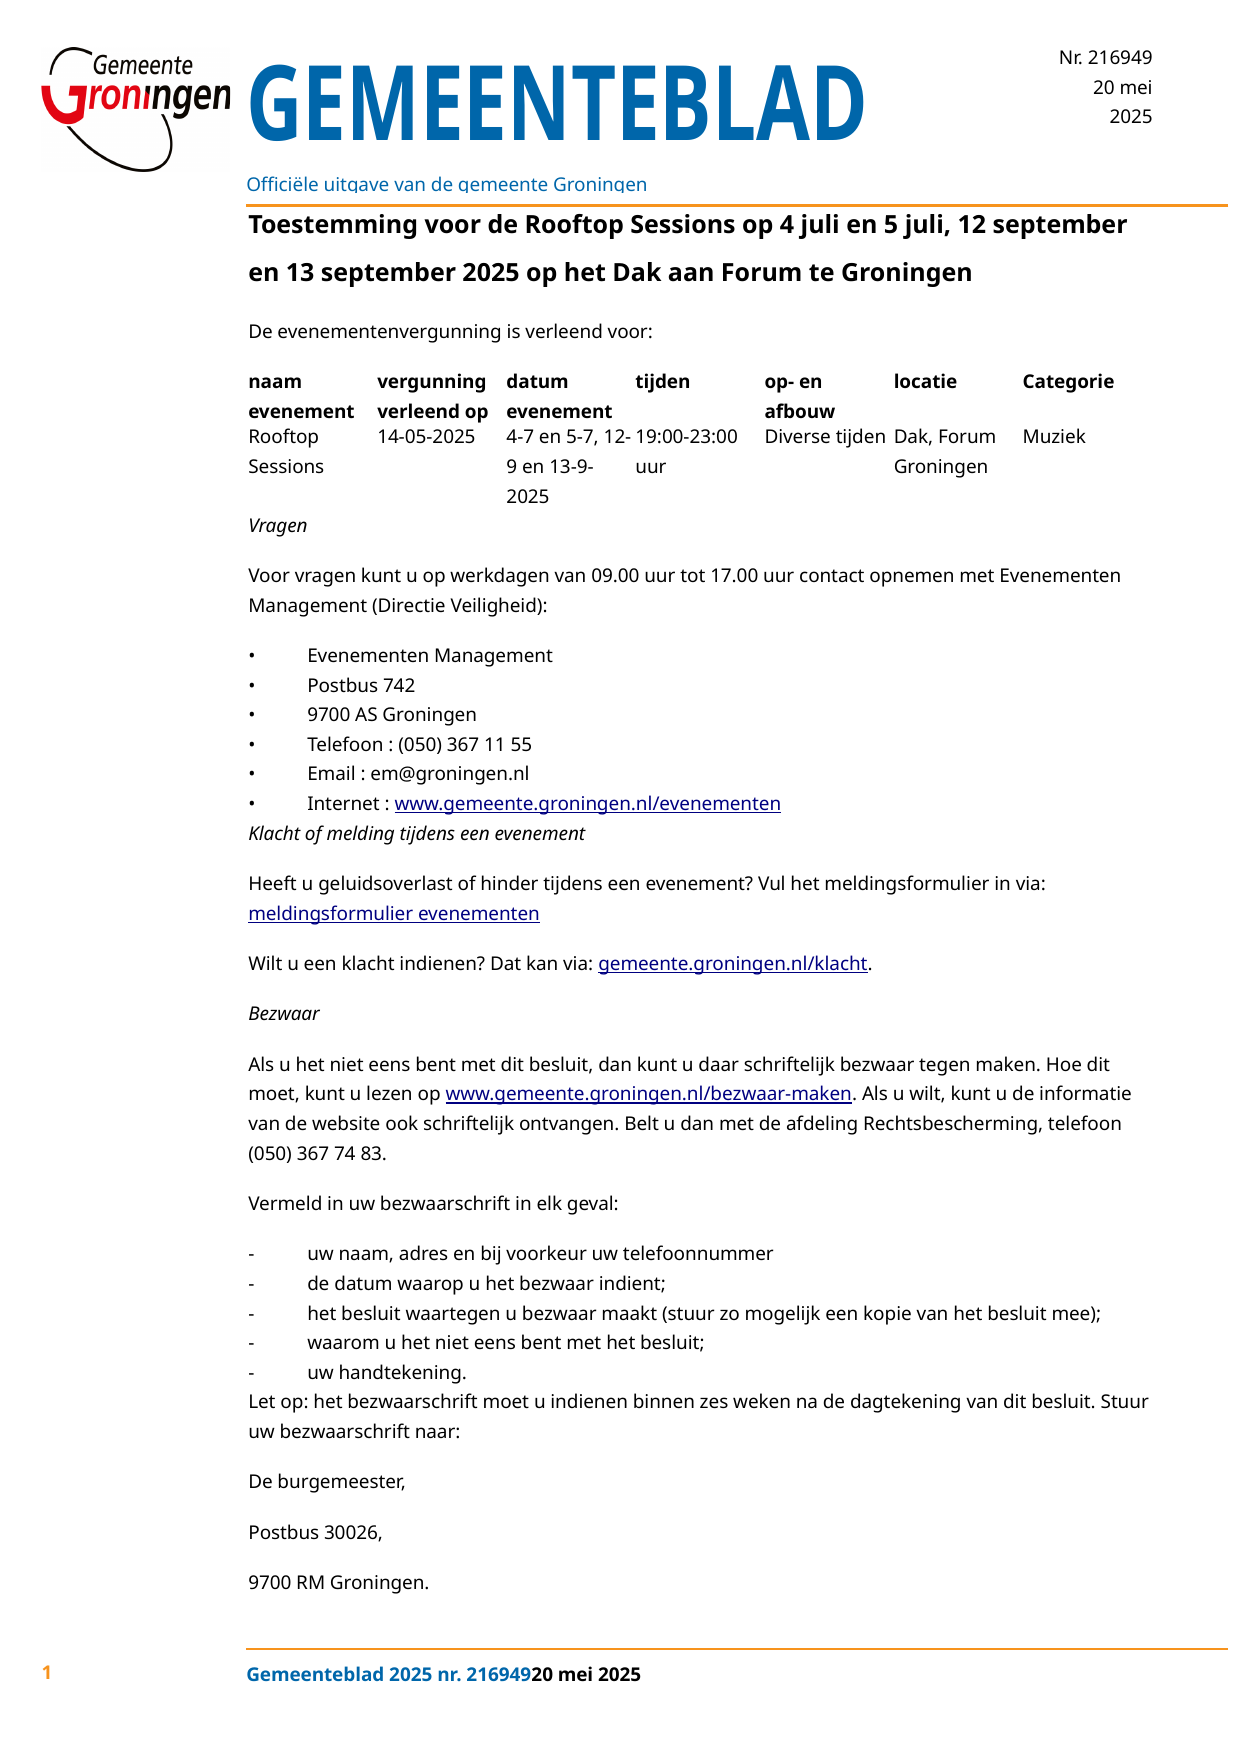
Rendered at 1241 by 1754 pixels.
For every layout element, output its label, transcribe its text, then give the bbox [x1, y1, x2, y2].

table_header vergunning verleend op [377, 369, 506, 424]
text Vragen [248, 512, 1152, 538]
list 9700 AS Groningen [248, 701, 1152, 727]
text Wilt u een klacht indienen? Dat kan via: gemeente.groningen.nl/klacht. [248, 950, 1152, 976]
list uw naam, adres en bij voorkeur uw telefoonnummer [248, 1241, 1152, 1266]
table_header locatie [894, 369, 1022, 424]
table_cell Rooftop Sessions [248, 424, 377, 509]
list de datum waarop u het bezwaar indient; [248, 1270, 1152, 1296]
list Internet : www.gemeente.groningen.nl/evenementen [248, 790, 1152, 816]
text Postbus 30026, [248, 1519, 1152, 1545]
table_cell 4-7 en 5-7, 12-9 en 13-9-2025 [506, 424, 635, 509]
text Voor vragen kunt u op werkdagen van 09.00 uur tot 17.00 uur contact opnemen met Evenementen Management (Directie Veiligheid): [248, 562, 1152, 618]
text Als u het niet eens bent met dit besluit, dan kunt u daar schriftelijk bezwaar tegen maken. Hoe dit moet, kunt u lezen op www.gemeente.groningen.nl/bezwaar-maken. Als u wilt, kunt u de informatie van de website ook schriftelijk ontvangen. Belt u dan met de afdeling Rechtsbescherming, telefoon (050) 367 74 83. [248, 1051, 1152, 1166]
table_header op- en afbouw [764, 369, 893, 424]
text De evenementenvergunning is verleend voor: [248, 318, 1152, 344]
table_header datum evenement [506, 369, 635, 424]
list uw handtekening. [248, 1359, 1152, 1385]
list Evenementen Management [248, 642, 1152, 668]
table_header Categorie [1023, 369, 1152, 424]
list het besluit waartegen u bezwaar maakt (stuur zo mogelijk een kopie van het besluit mee); [248, 1300, 1152, 1326]
text Heeft u geluidsoverlast of hinder tijdens een evenement? Vul het meldingsformulier in via: meldingsformulier evenementen [248, 870, 1152, 926]
table_cell 19:00-23:00 uur [635, 424, 764, 509]
text Vermeld in uw bezwaarschrift in elk geval: [248, 1190, 1152, 1216]
table_header tijden [635, 369, 764, 424]
list Postbus 742 [248, 672, 1152, 698]
table_header naam evenement [248, 369, 377, 424]
text Bezwaar [248, 1001, 1152, 1026]
table_cell Dak, Forum Groningen [894, 424, 1022, 509]
list Telefoon : (050) 367 11 55 [248, 731, 1152, 757]
table_cell Diverse tijden [764, 424, 893, 509]
picture [41, 47, 231, 172]
text De burgemeester, [248, 1468, 1152, 1494]
table_cell Muziek [1023, 424, 1152, 509]
text Toestemming voor de Rooftop Sessions op 4 juli en 5 juli, 12 september en 13 september 2025 op het Dak aan Forum te Groningen [248, 207, 1152, 288]
text Klacht of melding tijdens een evenement [248, 820, 1152, 846]
text Let op: het bezwaarschrift moet u indienen binnen zes weken na de dagtekening van dit besluit. Stuur uw bezwaarschrift naar: [248, 1388, 1152, 1444]
list waarom u het niet eens bent met het besluit; [248, 1329, 1152, 1355]
table_cell 14-05-2025 [377, 424, 506, 509]
list Email : em@groningen.nl [248, 761, 1152, 786]
text 9700 RM Groningen. [248, 1569, 1152, 1595]
